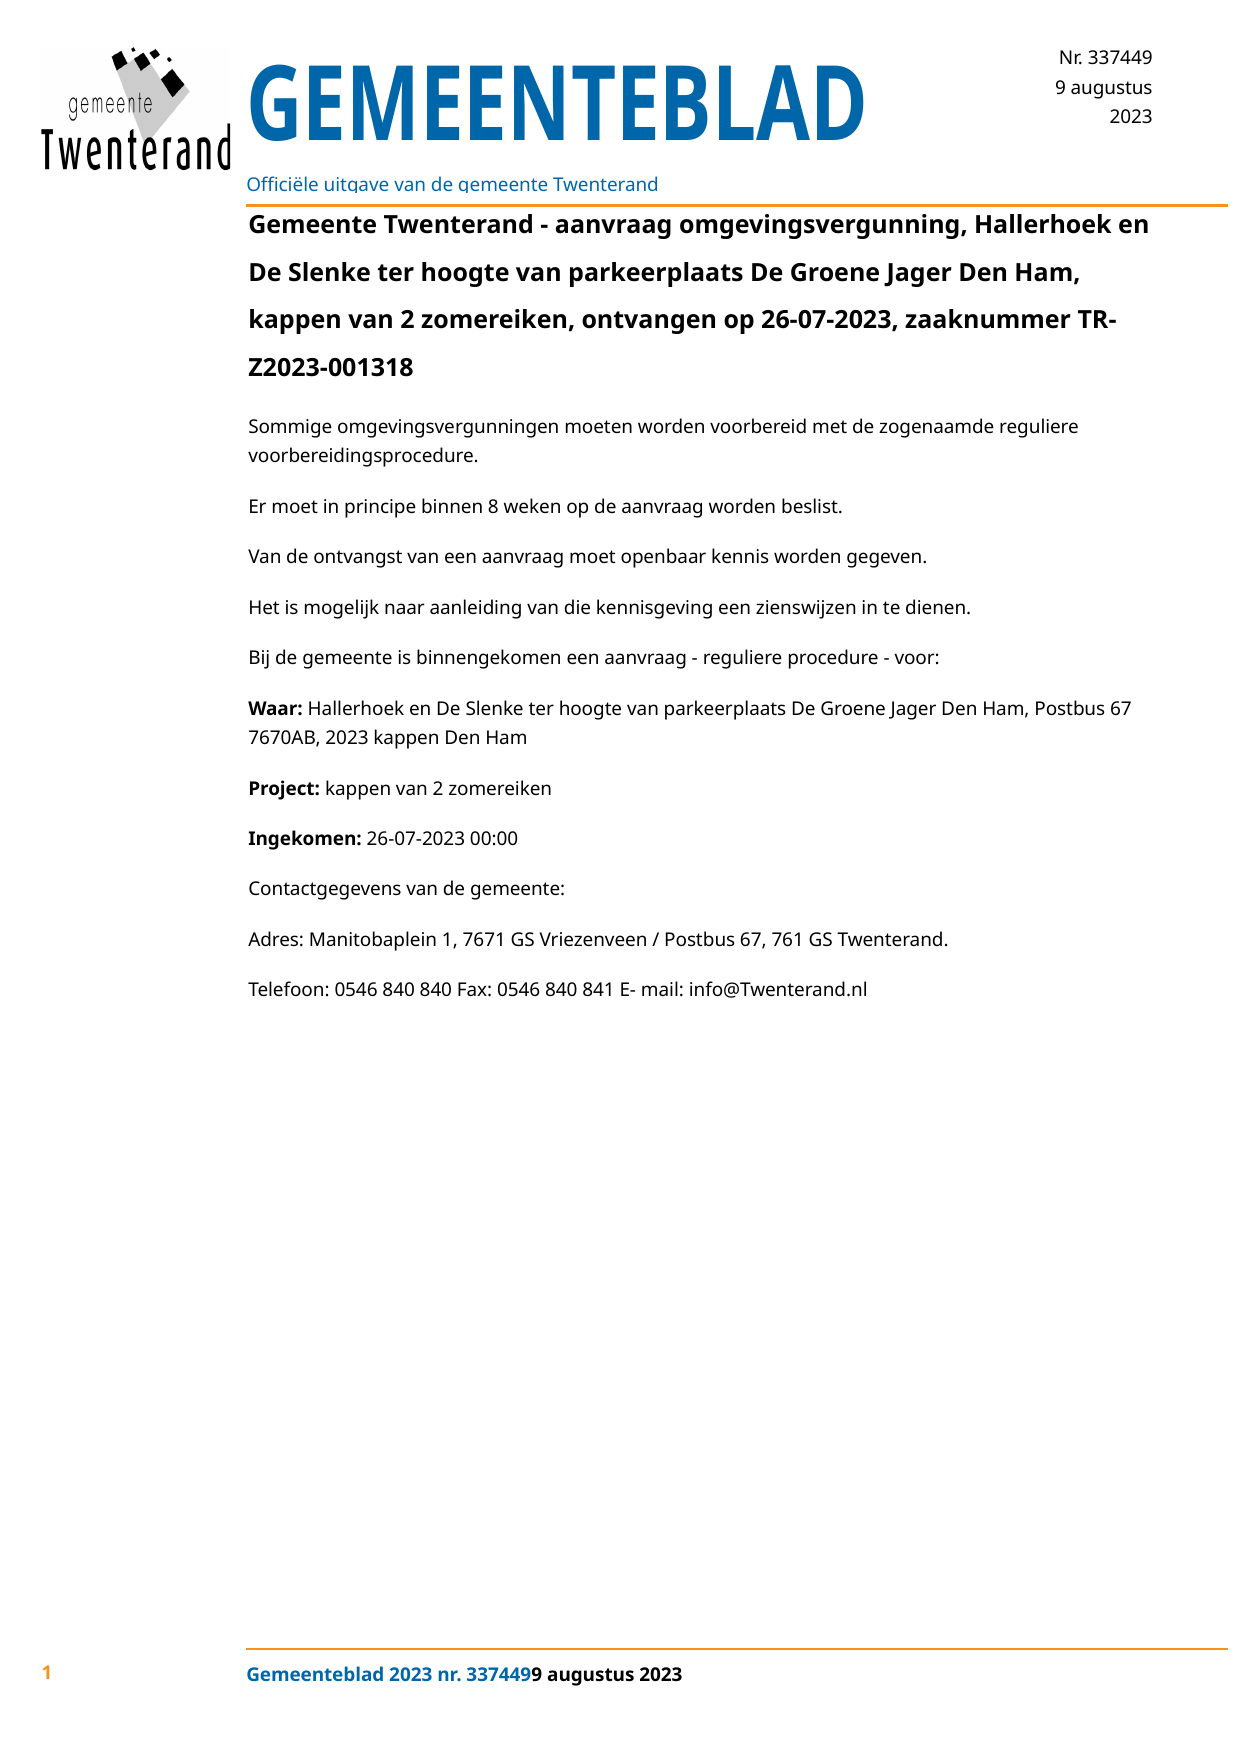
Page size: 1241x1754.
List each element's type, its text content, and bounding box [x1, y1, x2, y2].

text Contactgegevens van de gemeente: [248, 876, 1152, 901]
text Waar: Hallerhoek en De Slenke ter hoogte van parkeerplaats De Groene Jager Den Ham, Postbus 67 7670AB, 2023 kappen Den Ham [248, 695, 1152, 750]
text Sommige omgevingsvergunningen moeten worden voorbereid met de zogenaamde reguliere voorbereidingsprocedure. [248, 413, 1152, 468]
text Het is mogelijk naar aanleiding van die kennisgeving een zienswijzen in te dienen. [248, 594, 1152, 620]
text Telefoon: 0546 840 840 Fax: 0546 840 841 E- mail: info@Twenterand.nl [248, 976, 1152, 1002]
text Adres: Manitobaplein 1, 7671 GS Vriezenveen / Postbus 67, 761 GS Twenterand. [248, 926, 1152, 952]
text Ingekomen: 26-07-2023 00:00 [248, 825, 1152, 851]
picture [41, 47, 231, 172]
text Project: kappen van 2 zomereiken [248, 775, 1152, 801]
text Gemeente Twenterand - aanvraag omgevingsvergunning, Hallerhoek en De Slenke ter hoogte van parkeerplaats De Groene Jager Den Ham, kappen van 2 zomereiken, ontvangen op 26-07-2023, zaaknummer TR-Z2023-001318 [248, 207, 1152, 384]
text Van de ontvangst van een aanvraag moet openbaar kennis worden gegeven. [248, 543, 1152, 569]
text Bij de gemeente is binnengekomen een aanvraag - reguliere procedure - voor: [248, 644, 1152, 670]
text Er moet in principe binnen 8 weken op de aanvraag worden beslist. [248, 493, 1152, 519]
